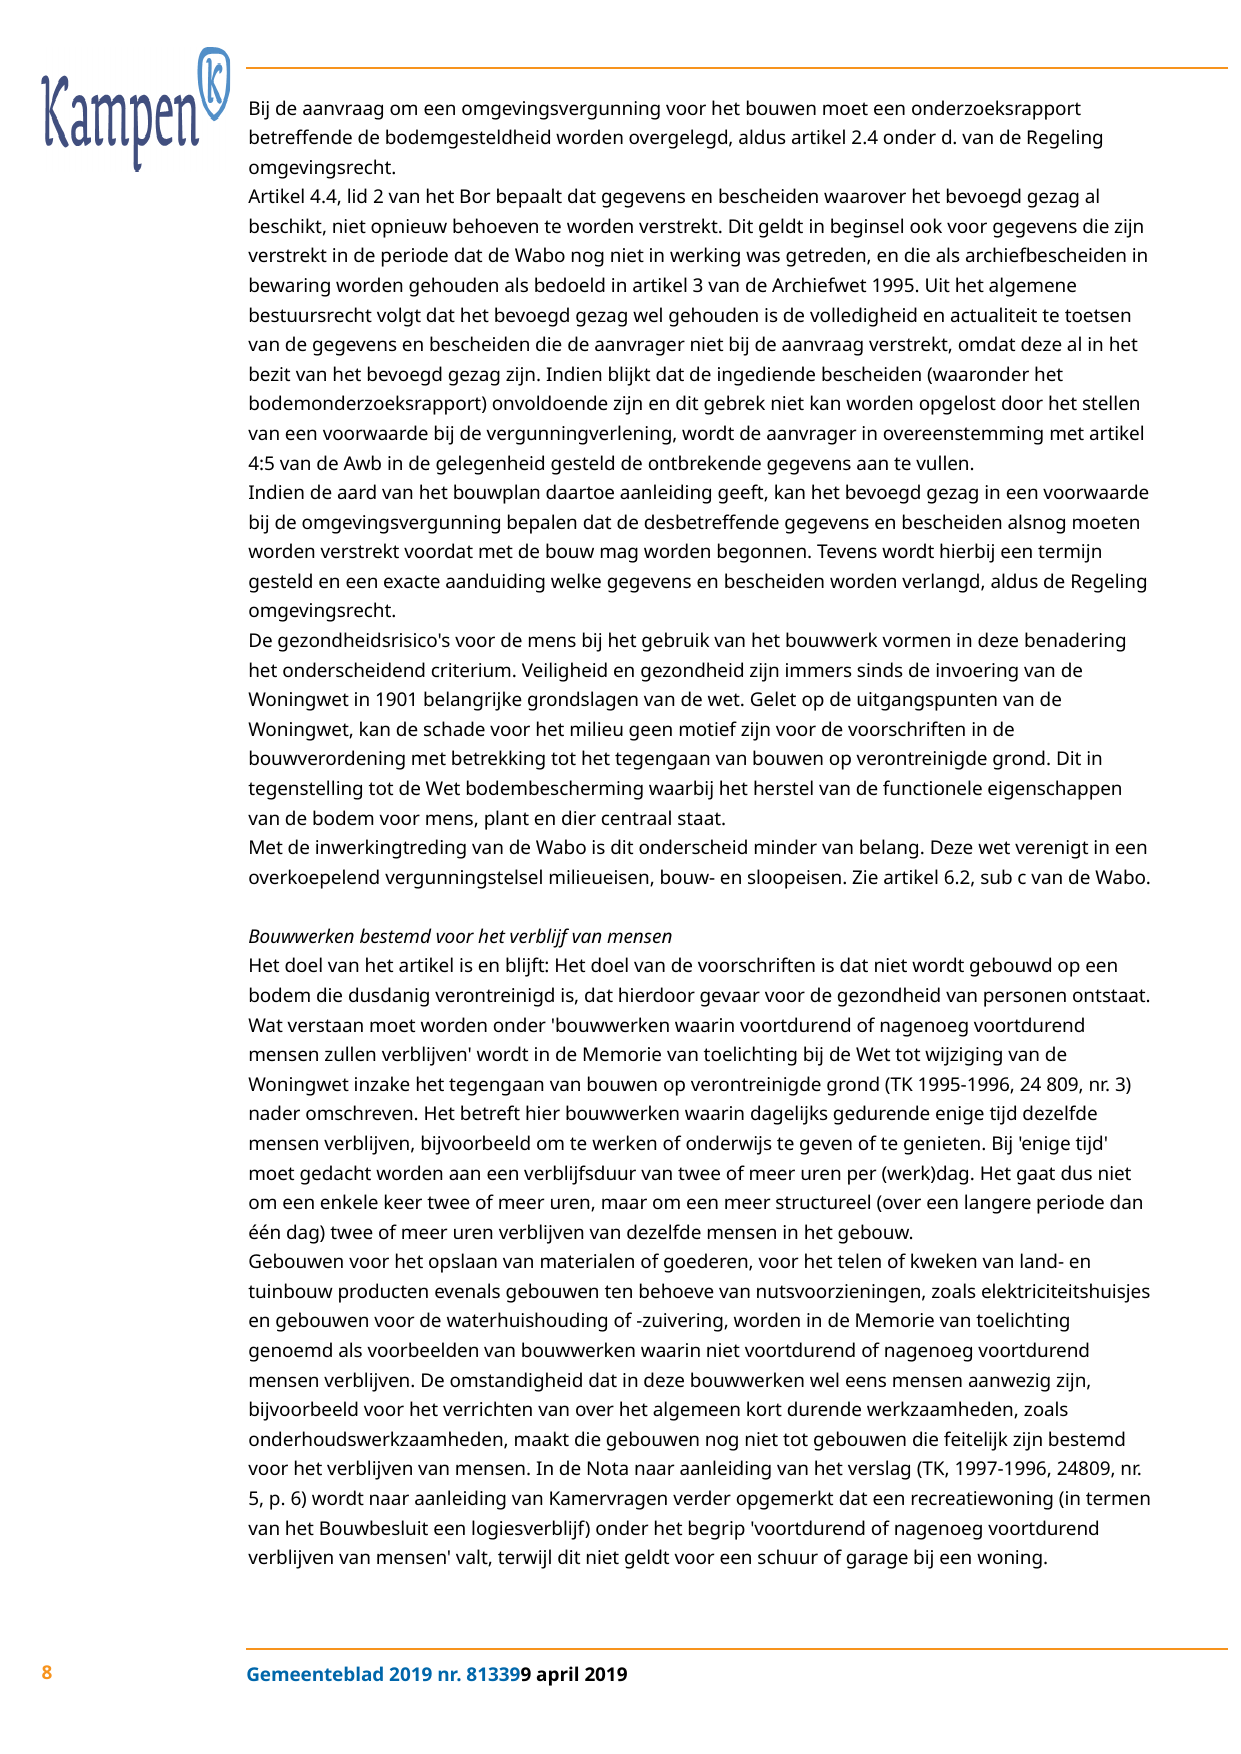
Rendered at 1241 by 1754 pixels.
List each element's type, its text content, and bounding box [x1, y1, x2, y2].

picture [41, 47, 231, 172]
text Wat verstaan moet worden onder 'bouwwerken waarin voortdurend of nagenoeg voortdurend mensen zullen verblijven' wordt in de Memorie van toelichting bij de Wet tot wijziging van de Woningwet inzake het tegengaan van bouwen op verontreinigde grond (TK 1995-1996, 24 809, nr. 3) nader omschreven. Het betreft hier bouwwerken waarin dagelijks gedurende enige tijd dezelfde mensen verblijven, bijvoorbeeld om te werken of onderwijs te geven of te genieten. Bij 'enige tijd' moet gedacht worden aan een verblijfsduur van twee of meer uren per (werk)dag. Het gaat dus niet om een enkele keer twee of meer uren, maar om een meer structureel (over een langere periode dan één dag) twee of meer uren verblijven van dezelfde mensen in het gebouw. [248, 1012, 1152, 1245]
text Indien de aard van het bouwplan daartoe aanleiding geeft, kan het bevoegd gezag in een voorwaarde bij de omgevingsvergunning bepalen dat de desbetreffende gegevens en bescheiden alsnog moeten worden verstrekt voordat met de bouw mag worden begonnen. Tevens wordt hierbij een termijn gesteld en een exacte aanduiding welke gegevens en bescheiden worden verlangd, aldus de Regeling omgevingsrecht. [248, 479, 1152, 623]
text Het doel van het artikel is en blijft: Het doel van de voorschriften is dat niet wordt gebouwd op een bodem die dusdanig verontreinigd is, dat hierdoor gevaar voor de gezondheid van personen ontstaat. [248, 953, 1152, 1008]
text Met de inwerkingtreding van de Wabo is dit onderscheid minder van belang. Deze wet verenigt in een overkoepelend vergunningstelsel milieueisen, bouw- en sloopeisen. Zie artikel 6.2, sub c van de Wabo. [248, 834, 1152, 890]
text De gezondheidsrisico's voor de mens bij het gebruik van het bouwwerk vormen in deze benadering het onderscheidend criterium. Veiligheid en gezondheid zijn immers sinds de invoering van de Woningwet in 1901 belangrijke grondslagen van de wet. Gelet op de uitgangspunten van de Woningwet, kan de schade voor het milieu geen motief zijn voor de voorschriften in de bouwverordening met betrekking tot het tegengaan van bouwen op verontreinigde grond. Dit in tegenstelling tot de Wet bodembescherming waarbij het herstel van de functionele eigenschappen van de bodem voor mens, plant en dier centraal staat. [248, 627, 1152, 831]
text Bij de aanvraag om een omgevingsvergunning voor het bouwen moet een onderzoeksrapport betreffende de bodemgesteldheid worden overgelegd, aldus artikel 2.4 onder d. van de Regeling omgevingsrecht. [248, 95, 1152, 180]
text Artikel 4.4, lid 2 van het Bor bepaalt dat gegevens en bescheiden waarover het bevoegd gezag al beschikt, niet opnieuw behoeven te worden verstrekt. Dit geldt in beginsel ook voor gegevens die zijn verstrekt in de periode dat de Wabo nog niet in werking was getreden, en die als archiefbescheiden in bewaring worden gehouden als bedoeld in artikel 3 van de Archiefwet 1995. Uit het algemene bestuursrecht volgt dat het bevoegd gezag wel gehouden is de volledigheid en actualiteit te toetsen van de gegevens en bescheiden die de aanvrager niet bij de aanvraag verstrekt, omdat deze al in het bezit van het bevoegd gezag zijn. Indien blijkt dat de ingediende bescheiden (waaronder het bodemonderzoeksrapport) onvoldoende zijn en dit gebrek niet kan worden opgelost door het stellen van een voorwaarde bij de vergunningverlening, wordt de aanvrager in overeenstemming met artikel 4:5 van de Awb in de gelegenheid gesteld de ontbrekende gegevens aan te vullen. [248, 183, 1152, 476]
text Gebouwen voor het opslaan van materialen of goederen, voor het telen of kweken van land- en tuinbouw producten evenals gebouwen ten behoeve van nutsvoorzieningen, zoals elektriciteitshuisjes en gebouwen voor de waterhuishouding of -zuivering, worden in de Memorie van toelichting genoemd als voorbeelden van bouwwerken waarin niet voortdurend of nagenoeg voortdurend mensen verblijven. De omstandigheid dat in deze bouwwerken wel eens mensen aanwezig zijn, bijvoorbeeld voor het verrichten van over het algemeen kort durende werkzaamheden, zoals onderhoudswerkzaamheden, maakt die gebouwen nog niet tot gebouwen die feitelijk zijn bestemd voor het verblijven van mensen. In de Nota naar aanleiding van het verslag (TK, 1997-1996, 24809, nr. 5, p. 6) wordt naar aanleiding van Kamervragen verder opgemerkt dat een recreatiewoning (in termen van het Bouwbesluit een logiesverblijf) onder het begrip 'voortdurend of nagenoeg voortdurend verblijven van mensen' valt, terwijl dit niet geldt voor een schuur of garage bij een woning. [248, 1248, 1152, 1570]
text Bouwwerken bestemd voor het verblijf van mensen [248, 923, 1152, 949]
